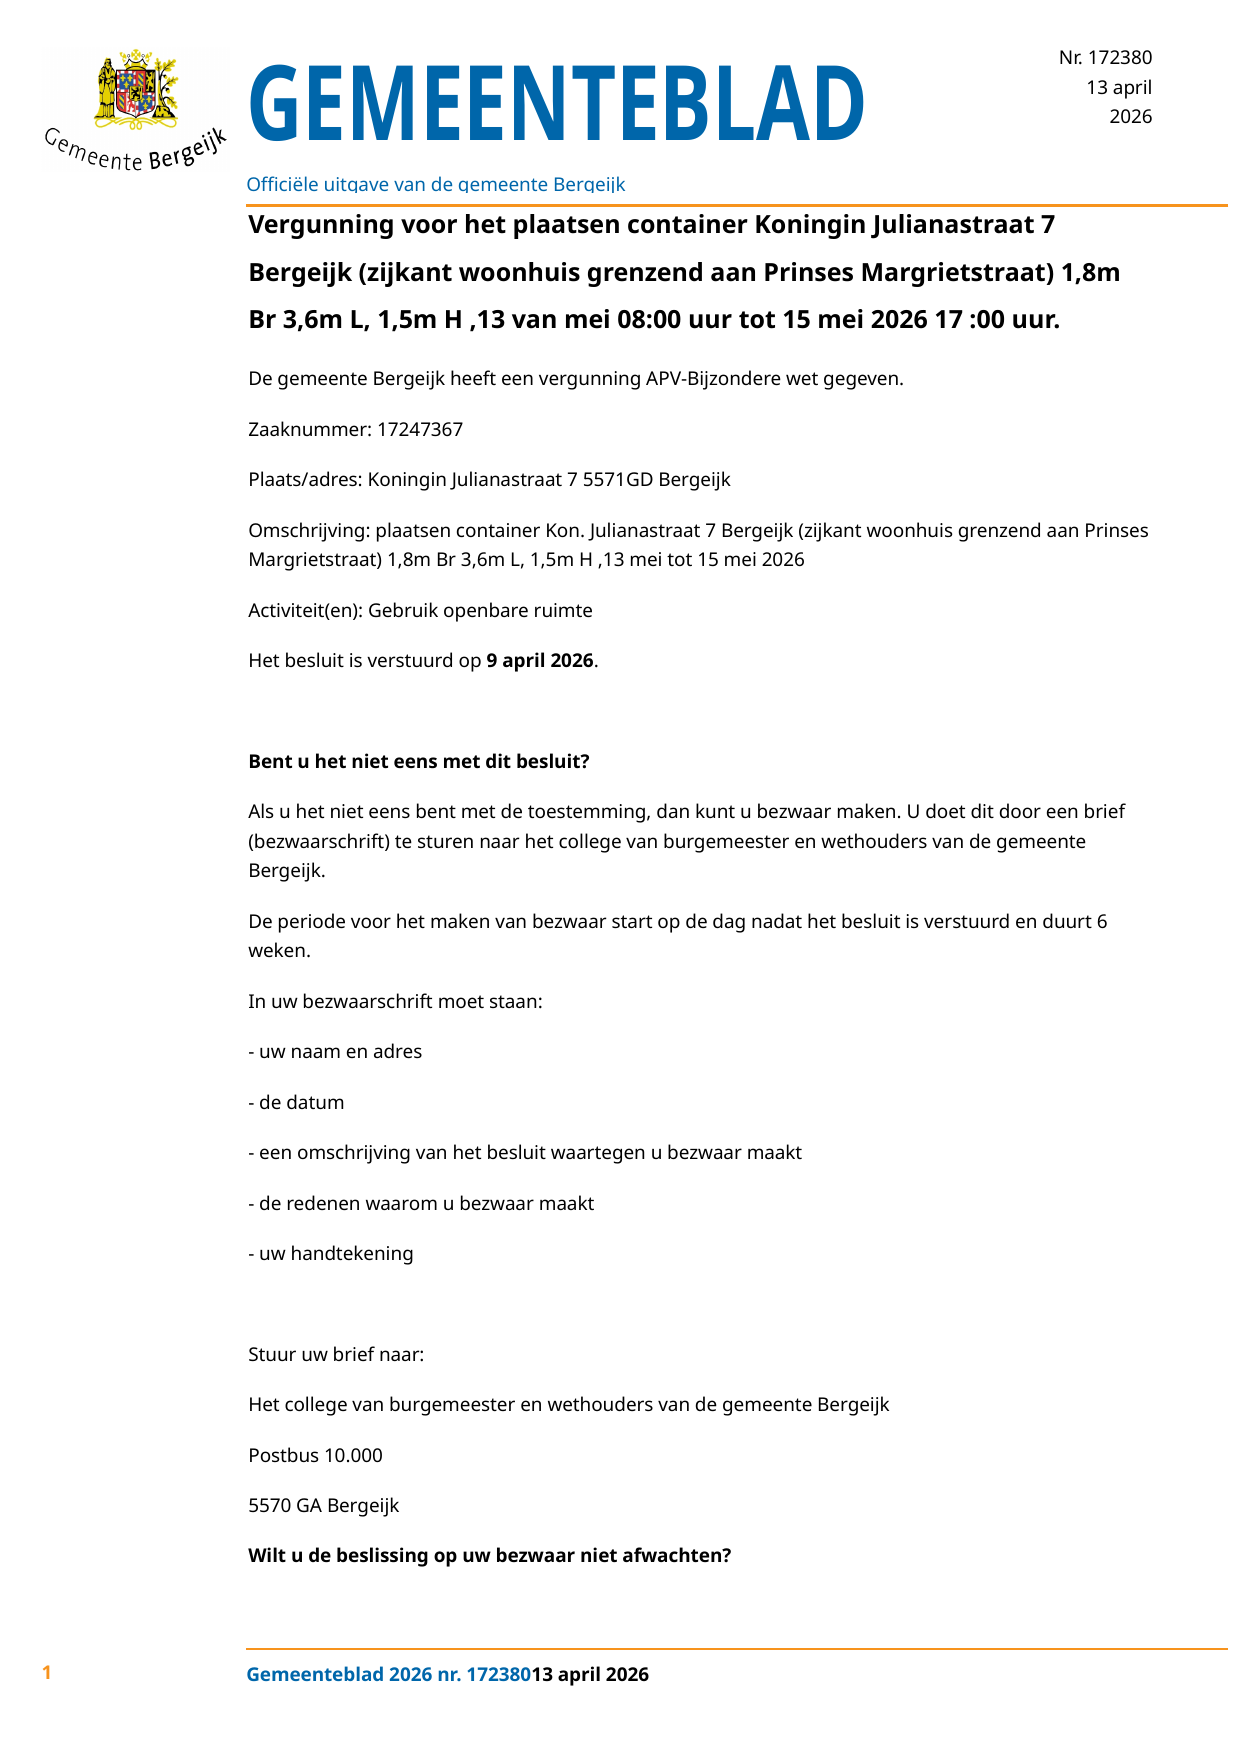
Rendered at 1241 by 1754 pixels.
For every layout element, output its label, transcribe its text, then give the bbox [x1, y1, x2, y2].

text - uw handtekening [248, 1240, 1152, 1266]
picture [41, 47, 231, 172]
text Als u het niet eens bent met de toestemming, dan kunt u bezwaar maken. U doet dit door een brief (bezwaarschrift) te sturen naar het college van burgemeester en wethouders van de gemeente Bergeijk. [248, 798, 1152, 883]
text De gemeente Bergeijk heeft een vergunning APV-Bijzondere wet gegeven. [248, 366, 1152, 391]
text Zaaknummer: 17247367 [248, 416, 1152, 442]
text Bent u het niet eens met dit besluit? [248, 748, 1152, 774]
text De periode voor het maken van bezwaar start op de dag nadat het besluit is verstuurd en duurt 6 weken. [248, 908, 1152, 963]
text 5570 GA Bergeijk [248, 1492, 1152, 1518]
text Het college van burgemeester en wethouders van de gemeente Bergeijk [248, 1391, 1152, 1417]
text - de datum [248, 1089, 1152, 1114]
text Vergunning voor het plaatsen container Koningin Julianastraat 7 Bergeijk (zijkant woonhuis grenzend aan Prinses Margrietstraat) 1,8m Br 3,6m L, 1,5m H ,13 van mei 08:00 uur tot 15 mei 2026 17 :00 uur. [248, 207, 1152, 336]
text Plaats/adres: Koningin Julianastraat 7 5571GD Bergeijk [248, 466, 1152, 492]
text - de redenen waarom u bezwaar maakt [248, 1190, 1152, 1215]
text - uw naam en adres [248, 1038, 1152, 1064]
text - een omschrijving van het besluit waartegen u bezwaar maakt [248, 1139, 1152, 1165]
text Wilt u de beslissing op uw bezwaar niet afwachten? [248, 1543, 1152, 1568]
text Het besluit is verstuurd op 9 april 2026. [248, 647, 1152, 673]
text In uw bezwaarschrift moet staan: [248, 988, 1152, 1014]
text Stuur uw brief naar: [248, 1341, 1152, 1367]
text Activiteit(en): Gebruik openbare ruimte [248, 597, 1152, 622]
text Omschrijving: plaatsen container Kon. Julianastraat 7 Bergeijk (zijkant woonhuis grenzend aan Prinses Margrietstraat) 1,8m Br 3,6m L, 1,5m H ,13 mei tot 15 mei 2026 [248, 517, 1152, 572]
text Postbus 10.000 [248, 1442, 1152, 1467]
